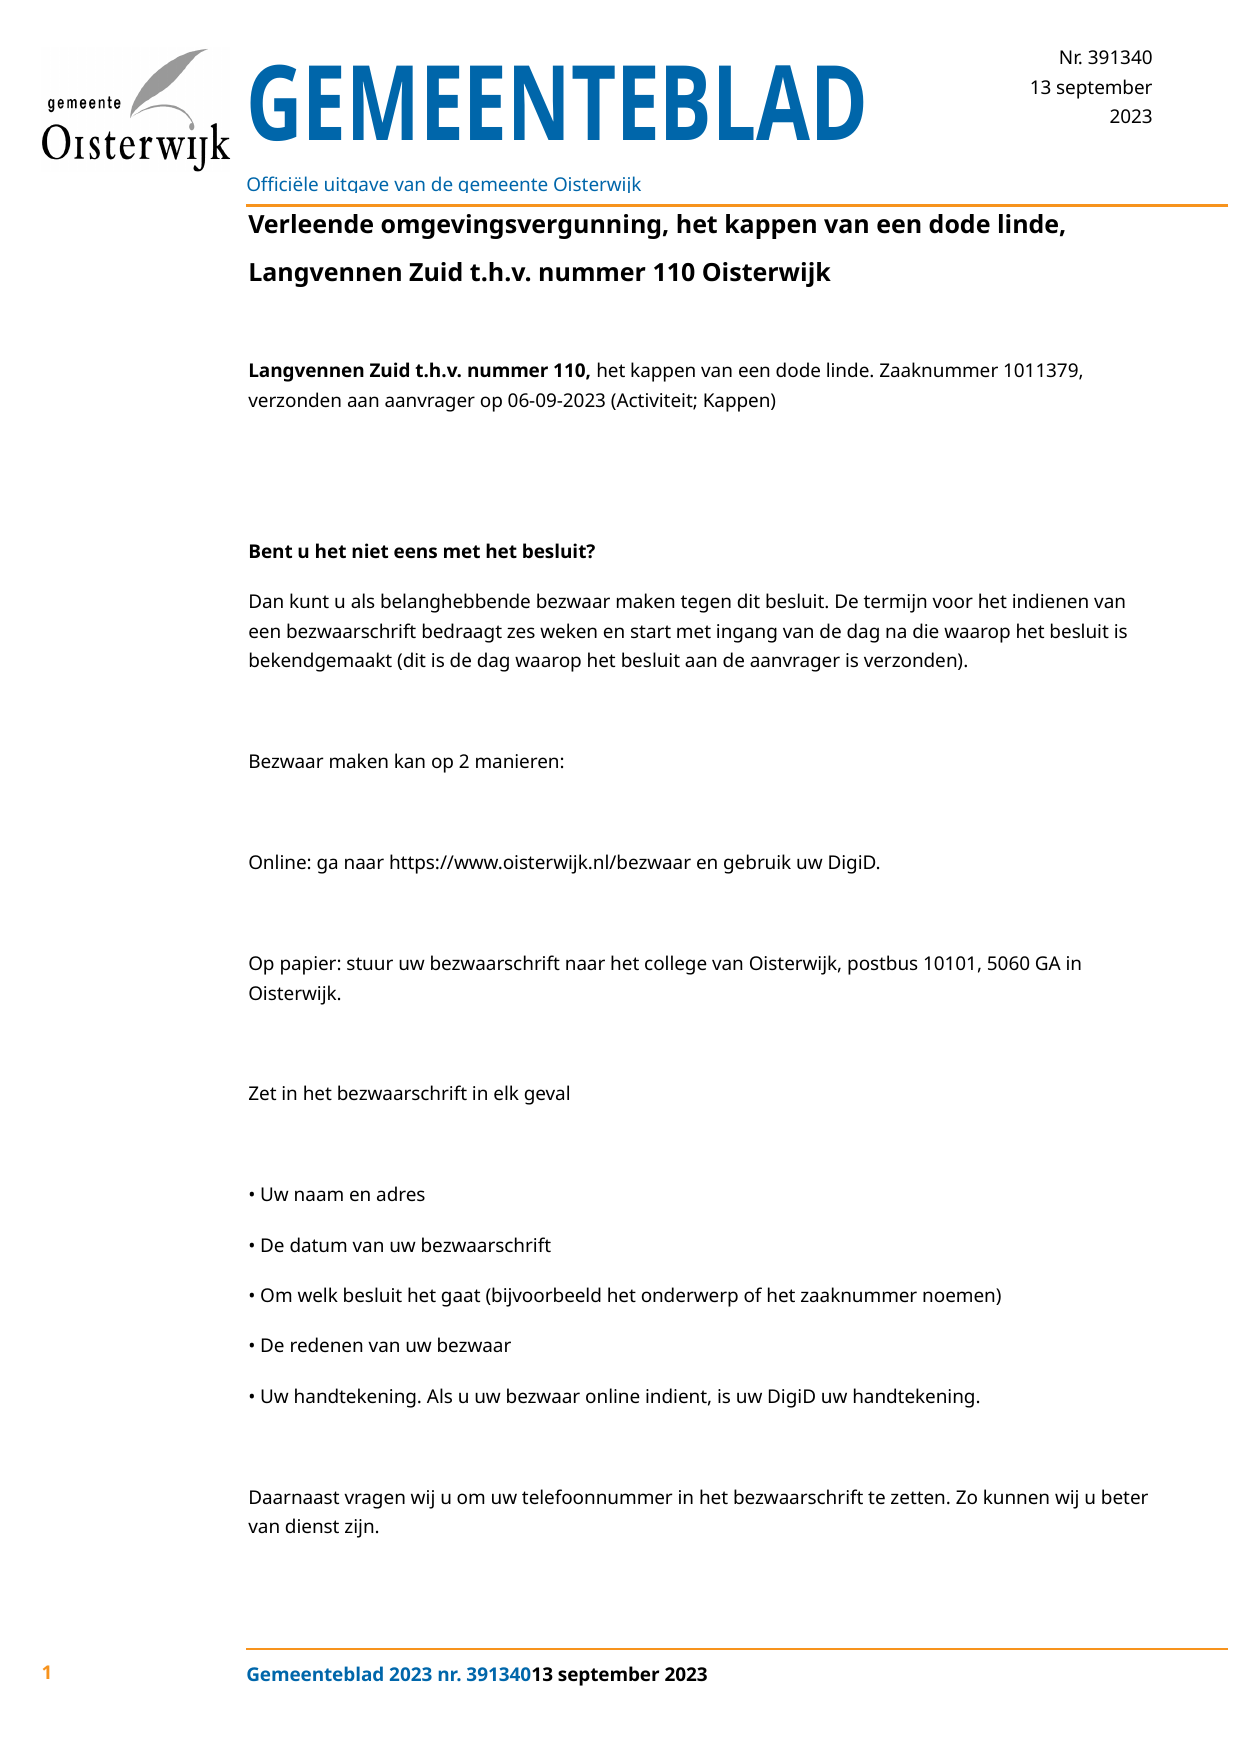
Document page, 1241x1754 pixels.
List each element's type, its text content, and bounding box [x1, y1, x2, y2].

text • Om welk besluit het gaat (bijvoorbeeld het onderwerp of het zaaknummer noemen) [248, 1282, 1152, 1308]
text • De datum van uw bezwaarschrift [248, 1232, 1152, 1257]
text Online: ga naar https://www.oisterwijk.nl/bezwaar en gebruik uw DigiD. [248, 849, 1152, 875]
text Verleende omgevingsvergunning, het kappen van een dode linde, Langvennen Zuid t.h.v. nummer 110 Oisterwijk [248, 207, 1152, 288]
text • Uw handtekening. Als u uw bezwaar online indient, is uw DigiD uw handtekening. [248, 1383, 1152, 1409]
text Op papier: stuur uw bezwaarschrift naar het college van Oisterwijk, postbus 10101, 5060 GA in Oisterwijk. [248, 950, 1152, 1005]
text Dan kunt u als belanghebbende bezwaar maken tegen dit besluit. De termijn voor het indienen van een bezwaarschrift bedraagt zes weken en start met ingang van de dag na die waarop het besluit is bekendgemaakt (dit is de dag waarop het besluit aan de aanvrager is verzonden). [248, 588, 1152, 673]
text Daarnaast vragen wij u om uw telefoonnummer in het bezwaarschrift te zetten. Zo kunnen wij u beter van dienst zijn. [248, 1484, 1152, 1539]
picture [41, 47, 231, 172]
text Bezwaar maken kan op 2 manieren: [248, 748, 1152, 774]
text • Uw naam en adres [248, 1181, 1152, 1207]
text Langvennen Zuid t.h.v. nummer 110, het kappen van een dode linde. Zaaknummer 1011379, verzonden aan aanvrager op 06-09-2023 (Activiteit; Kappen) [248, 357, 1152, 412]
text • De redenen van uw bezwaar [248, 1333, 1152, 1358]
text Zet in het bezwaarschrift in elk geval [248, 1081, 1152, 1106]
text Bent u het niet eens met het besluit? [248, 538, 1152, 564]
